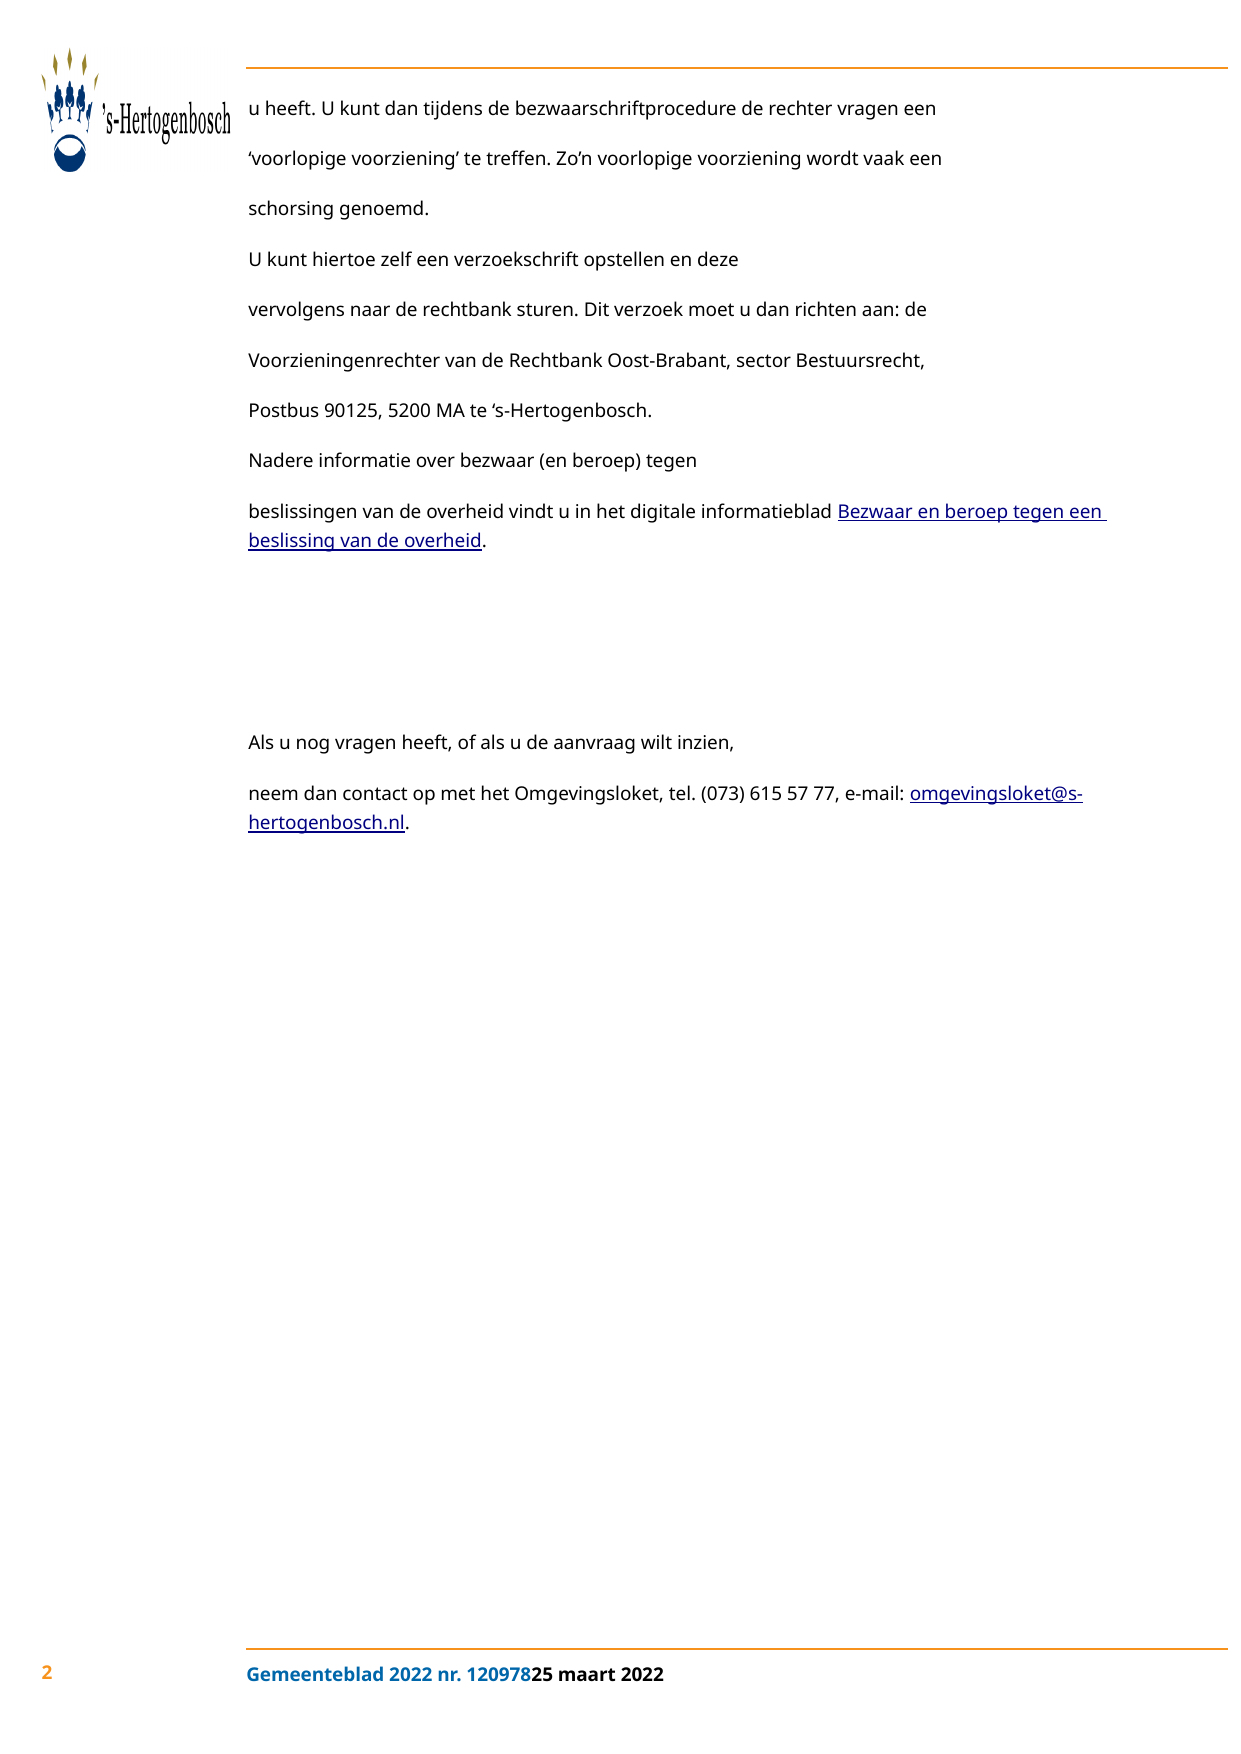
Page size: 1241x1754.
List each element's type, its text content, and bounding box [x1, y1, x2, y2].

text neem dan contact op met het Omgevingsloket, tel. (073) 615 57 77, e-mail: omgevingsloket@s-hertogenbosch.nl. [248, 780, 1152, 835]
text ‘voorlopige voorziening’ te treffen. Zo’n voorlopige voorziening wordt vaak een [248, 145, 1152, 171]
text Nadere informatie over bezwaar (en beroep) tegen [248, 448, 1152, 473]
picture [41, 47, 231, 172]
text Als u nog vragen heeft, of als u de aanvraag wilt inzien, [248, 729, 1152, 755]
text Voorzieningenrechter van de Rechtbank Oost-Brabant, sector Bestuursrecht, [248, 347, 1152, 373]
text schorsing genoemd. [248, 196, 1152, 221]
text beslissingen van de overheid vindt u in het digitale informatieblad Bezwaar en beroep tegen een beslissing van de overheid. [248, 498, 1152, 553]
text Postbus 90125, 5200 MA te ‘s-Hertogenbosch. [248, 397, 1152, 423]
text vervolgens naar de rechtbank sturen. Dit verzoek moet u dan richten aan: de [248, 296, 1152, 322]
text U kunt hiertoe zelf een verzoekschrift opstellen en deze [248, 246, 1152, 272]
text u heeft. U kunt dan tijdens de bezwaarschriftprocedure de rechter vragen een [248, 95, 1152, 121]
